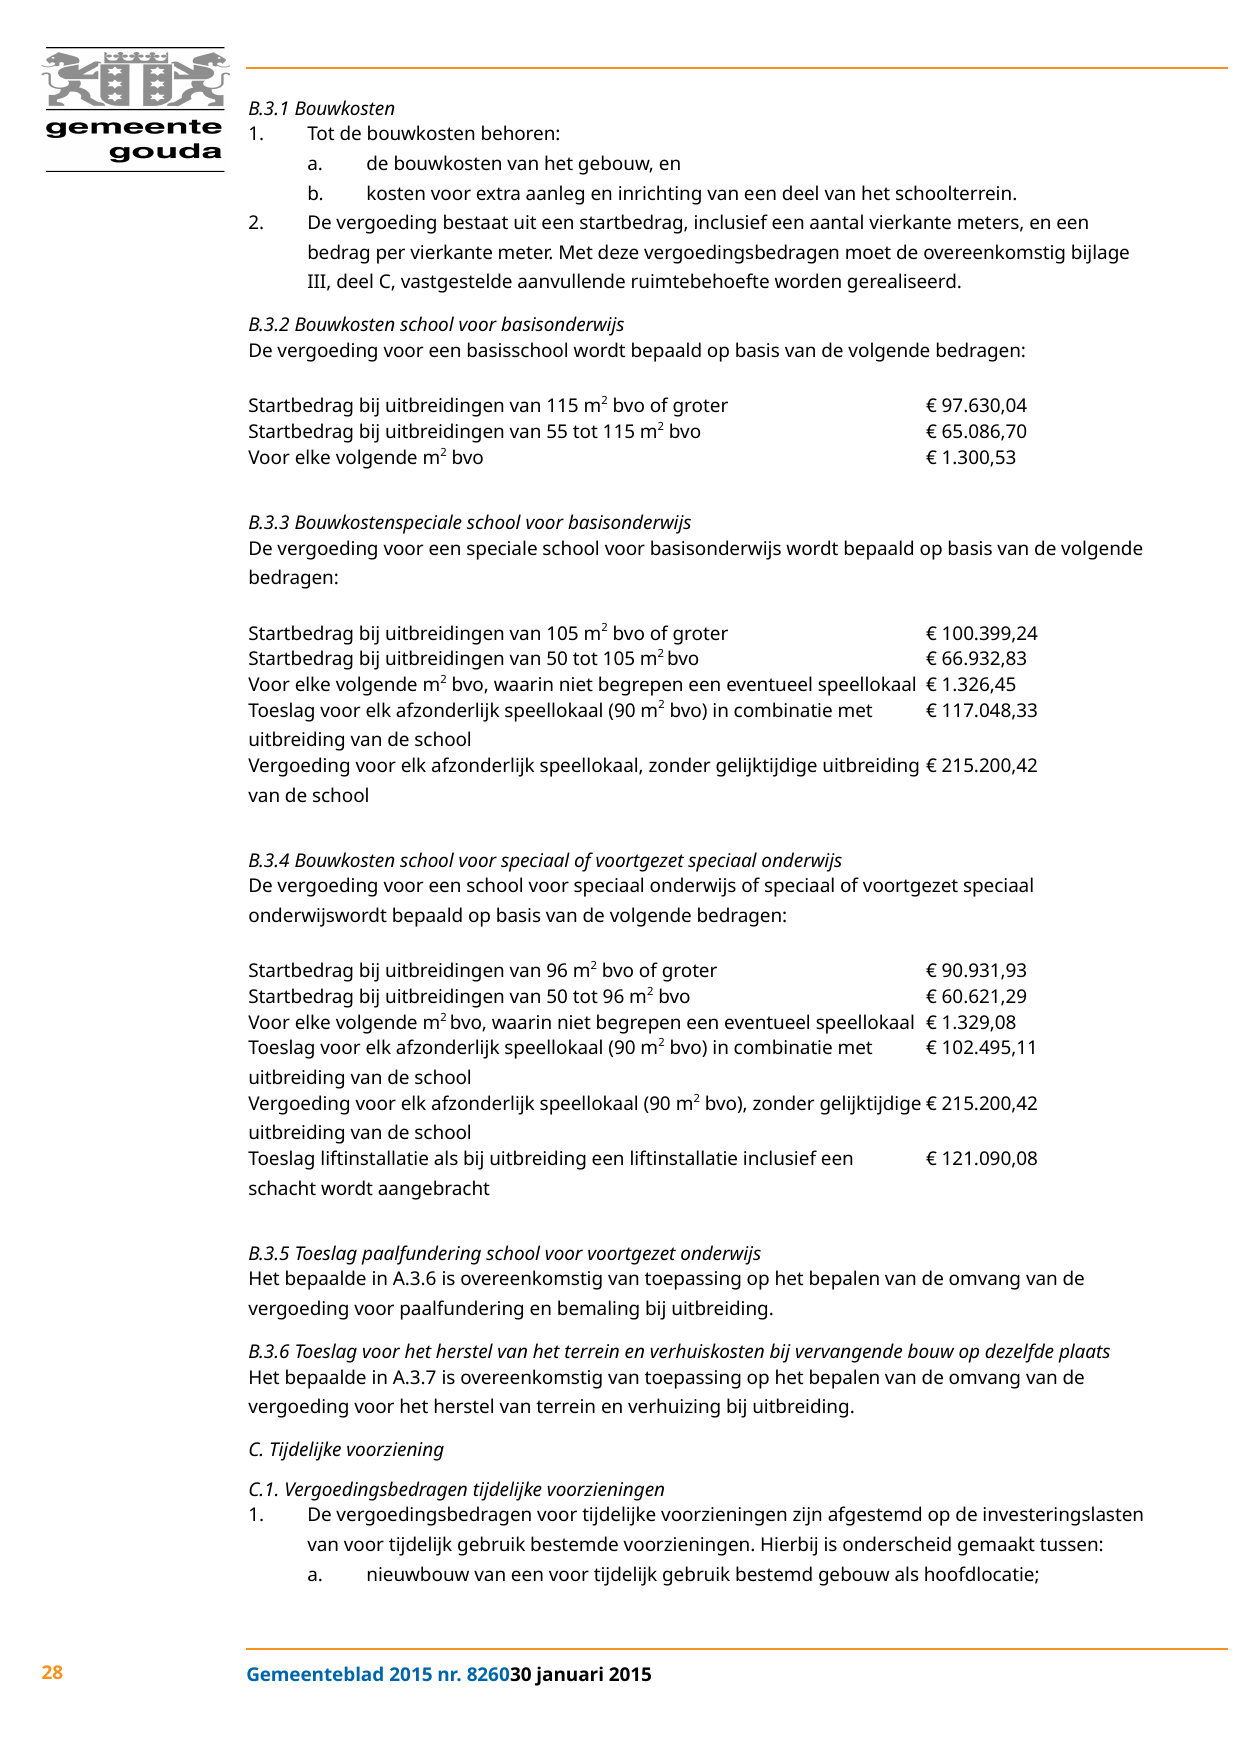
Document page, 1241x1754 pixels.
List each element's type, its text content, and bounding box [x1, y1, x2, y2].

text B.3.4 Bouwkosten school voor speciaal of voortgezet speciaal onderwijs [248, 847, 1152, 872]
table_header € 100.399,24 [926, 620, 1152, 645]
table_header Startbedrag bij uitbreidingen van 96 m2 bvo of groter [248, 958, 926, 983]
text B.3.2 Bouwkosten school voor basisonderwijs [248, 312, 1152, 337]
text B.3.5 Toeslag paalfundering school voor voortgezet onderwijs [248, 1240, 1152, 1266]
table_cell Toeslag liftinstallatie als bij uitbreiding een liftinstallatie inclusief een schacht wordt aangebracht [248, 1145, 926, 1201]
text Het bepaalde in A.3.6 is overeenkomstig van toepassing op het bepalen van de omvang van de vergoeding voor paalfundering en bemaling bij uitbreiding. [248, 1266, 1152, 1321]
table_cell Startbedrag bij uitbreidingen van 50 tot 105 m2 bvo [248, 645, 926, 671]
table_cell Vergoeding voor elk afzonderlijk speellokaal, zonder gelijktijdige uitbreiding van de school [248, 752, 926, 807]
table_cell € 1.329,08 [926, 1009, 1152, 1034]
list kosten voor extra aanleg en inrichting van een deel van het schoolterrein. [307, 180, 1152, 205]
list Tot de bouwkosten behoren: [248, 121, 1152, 146]
text De vergoeding voor een basisschool wordt bepaald op basis van de volgende bedragen: [248, 337, 1152, 363]
table_cell € 121.090,08 [926, 1145, 1152, 1201]
text Het bepaalde in A.3.7 is overeenkomstig van toepassing op het bepalen van de omvang van de vergoeding voor het herstel van terrein en verhuizing bij uitbreiding. [248, 1364, 1152, 1419]
table_header Startbedrag bij uitbreidingen van 115 m2 bvo of groter [248, 393, 926, 418]
text C.1. Vergoedingsbedragen tijdelijke voorzieningen [248, 1476, 1152, 1502]
table_cell Startbedrag bij uitbreidingen van 50 tot 96 m2 bvo [248, 983, 926, 1009]
table_cell Voor elke volgende m2 bvo [248, 444, 926, 470]
picture [41, 47, 231, 172]
text B.3.1 Bouwkosten [248, 95, 1152, 121]
table_cell Toeslag voor elk afzonderlijk speellokaal (90 m2 bvo) in combinatie met uitbreiding van de school [248, 1035, 926, 1090]
text B.3.6 Toeslag voor het herstel van het terrein en verhuiskosten bij vervangende bouw op dezelfde plaats [248, 1338, 1152, 1364]
table_cell Voor elke volgende m2 bvo, waarin niet begrepen een eventueel speellokaal [248, 671, 926, 697]
text De vergoeding voor een speciale school voor basisonderwijs wordt bepaald op basis van de volgende bedragen: [248, 535, 1152, 590]
list nieuwbouw van een voor tijdelijk gebruik bestemd gebouw als hoofdlocatie; [307, 1561, 1152, 1587]
list De vergoedingsbedragen voor tijdelijke voorzieningen zijn afgestemd op de investeringslasten van voor tijdelijk gebruik bestemde voorzieningen. Hierbij is onderscheid gemaakt tussen: [248, 1502, 1152, 1557]
table_cell € 1.300,53 [926, 444, 1152, 470]
table_cell Startbedrag bij uitbreidingen van 55 tot 115 m2 bvo [248, 418, 926, 444]
table_cell Voor elke volgende m2 bvo, waarin niet begrepen een eventueel speellokaal [248, 1009, 926, 1034]
table_cell € 117.048,33 [926, 697, 1152, 752]
text De vergoeding voor een school voor speciaal onderwijs of speciaal of voortgezet speciaal onderwijswordt bepaald op basis van de volgende bedragen: [248, 872, 1152, 928]
text B.3.3 Bouwkostenspeciale school voor basisonderwijs [248, 509, 1152, 535]
table_header Startbedrag bij uitbreidingen van 105 m2 bvo of groter [248, 620, 926, 645]
text C. Tijdelijke voorziening [248, 1437, 1152, 1462]
table_cell Toeslag voor elk afzonderlijk speellokaal (90 m2 bvo) in combinatie met uitbreiding van de school [248, 697, 926, 752]
list De vergoeding bestaat uit een startbedrag, inclusief een aantal vierkante meters, en een bedrag per vierkante meter. Met deze vergoedingsbedragen moet de overeenkomstig bijlage III, deel C, vastgestelde aanvullende ruimtebehoefte worden gerealiseerd. [248, 209, 1152, 294]
table_cell € 215.200,42 [926, 1090, 1152, 1145]
table_header € 90.931,93 [926, 958, 1152, 983]
table_cell € 102.495,11 [926, 1035, 1152, 1090]
table_cell € 66.932,83 [926, 645, 1152, 671]
table_cell € 215.200,42 [926, 752, 1152, 807]
table_cell Vergoeding voor elk afzonderlijk speellokaal (90 m2 bvo), zonder gelijktijdige uitbreiding van de school [248, 1090, 926, 1145]
list de bouwkosten van het gebouw, en [307, 150, 1152, 176]
table_cell € 60.621,29 [926, 983, 1152, 1009]
table_cell € 1.326,45 [926, 671, 1152, 697]
table_cell € 65.086,70 [926, 418, 1152, 444]
table_header € 97.630,04 [926, 393, 1152, 418]
